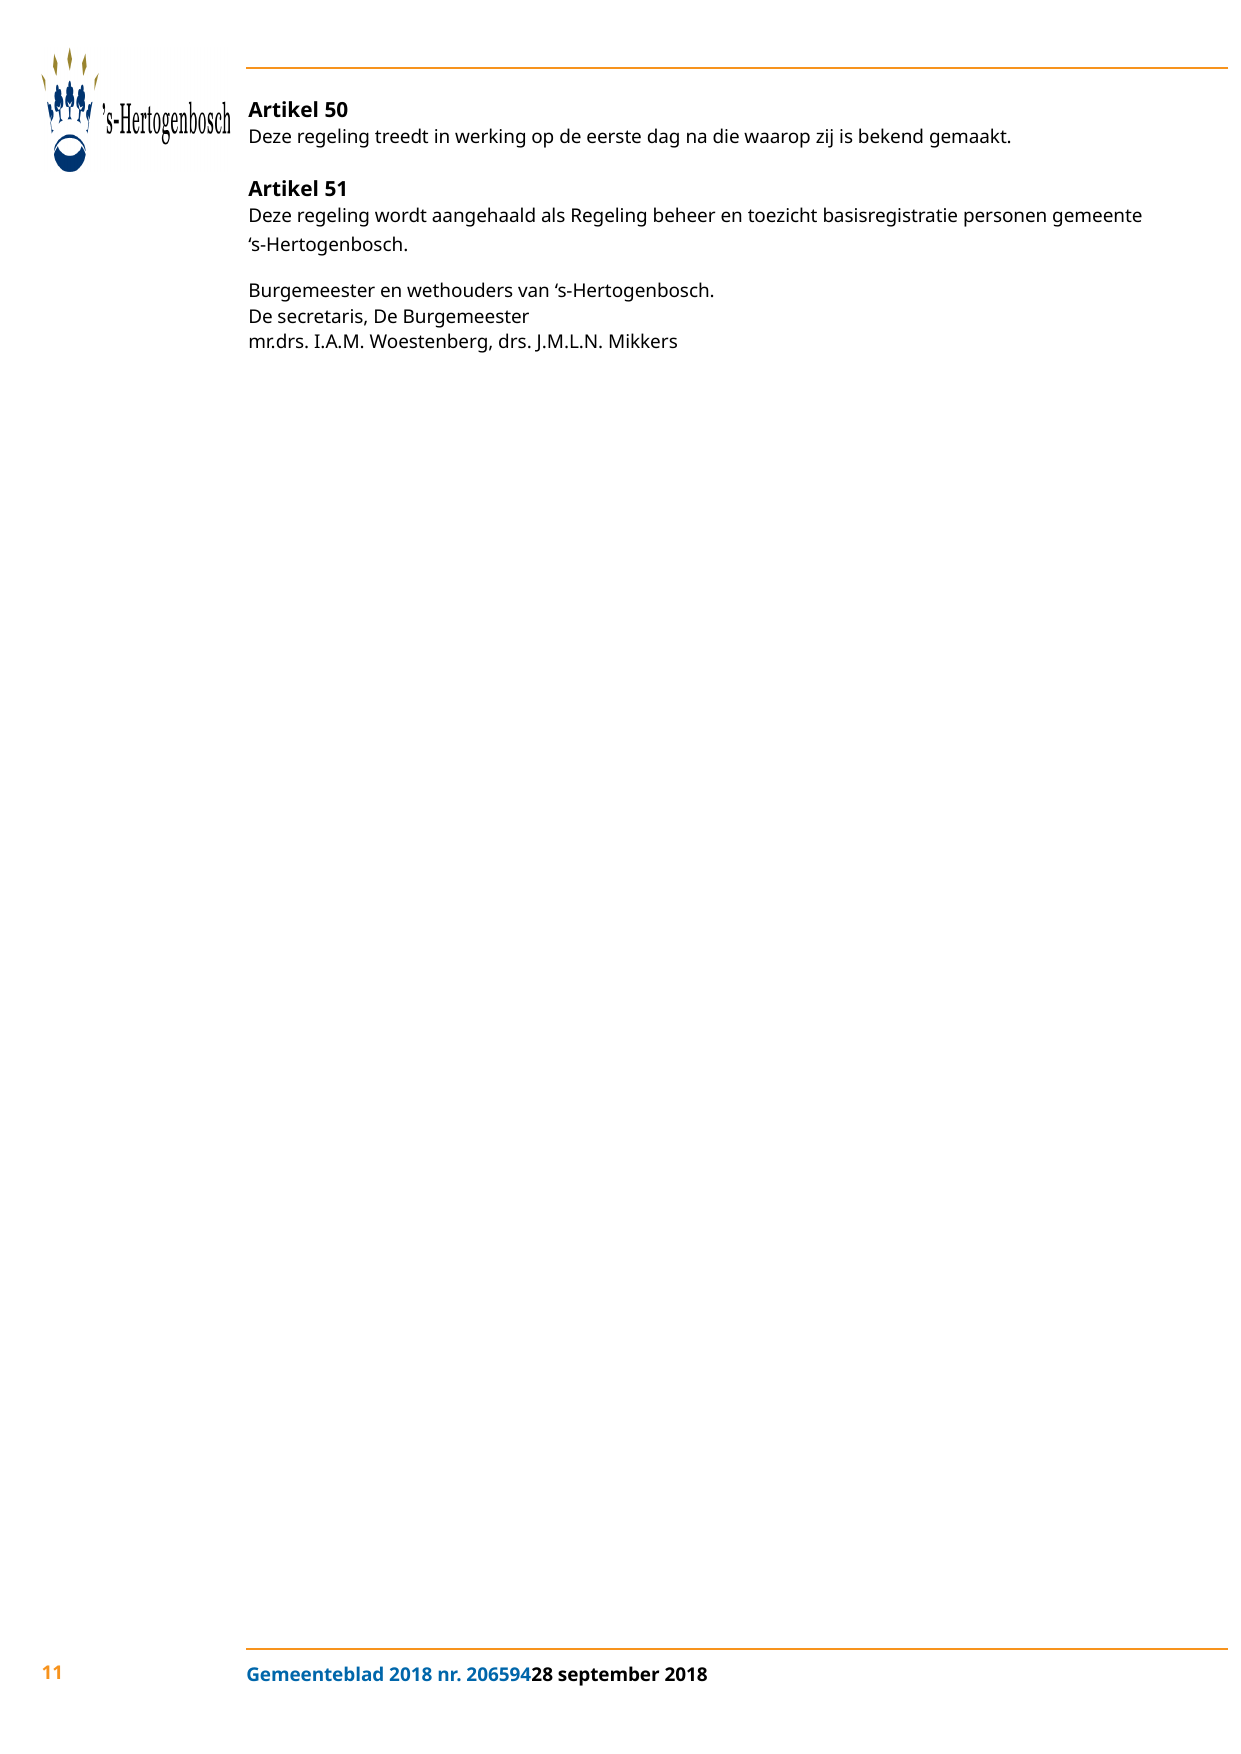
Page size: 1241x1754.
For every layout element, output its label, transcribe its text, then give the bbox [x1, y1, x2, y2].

text Deze regeling treedt in werking op de eerste dag na die waarop zij is bekend gemaakt. [248, 123, 1152, 149]
picture [41, 47, 231, 172]
text Artikel 50 [248, 95, 1152, 123]
text Artikel 51 [248, 174, 1152, 202]
text Deze regeling wordt aangehaald als Regeling beheer en toezicht basisregistratie personen gemeente ‘s-Hertogenbosch. [248, 202, 1152, 257]
text De secretaris, De Burgemeester [248, 303, 1152, 329]
text Burgemeester en wethouders van ‘s-Hertogenbosch. [248, 277, 1152, 303]
text mr.drs. I.A.M. Woestenberg, drs. J.M.L.N. Mikkers [248, 329, 1152, 354]
